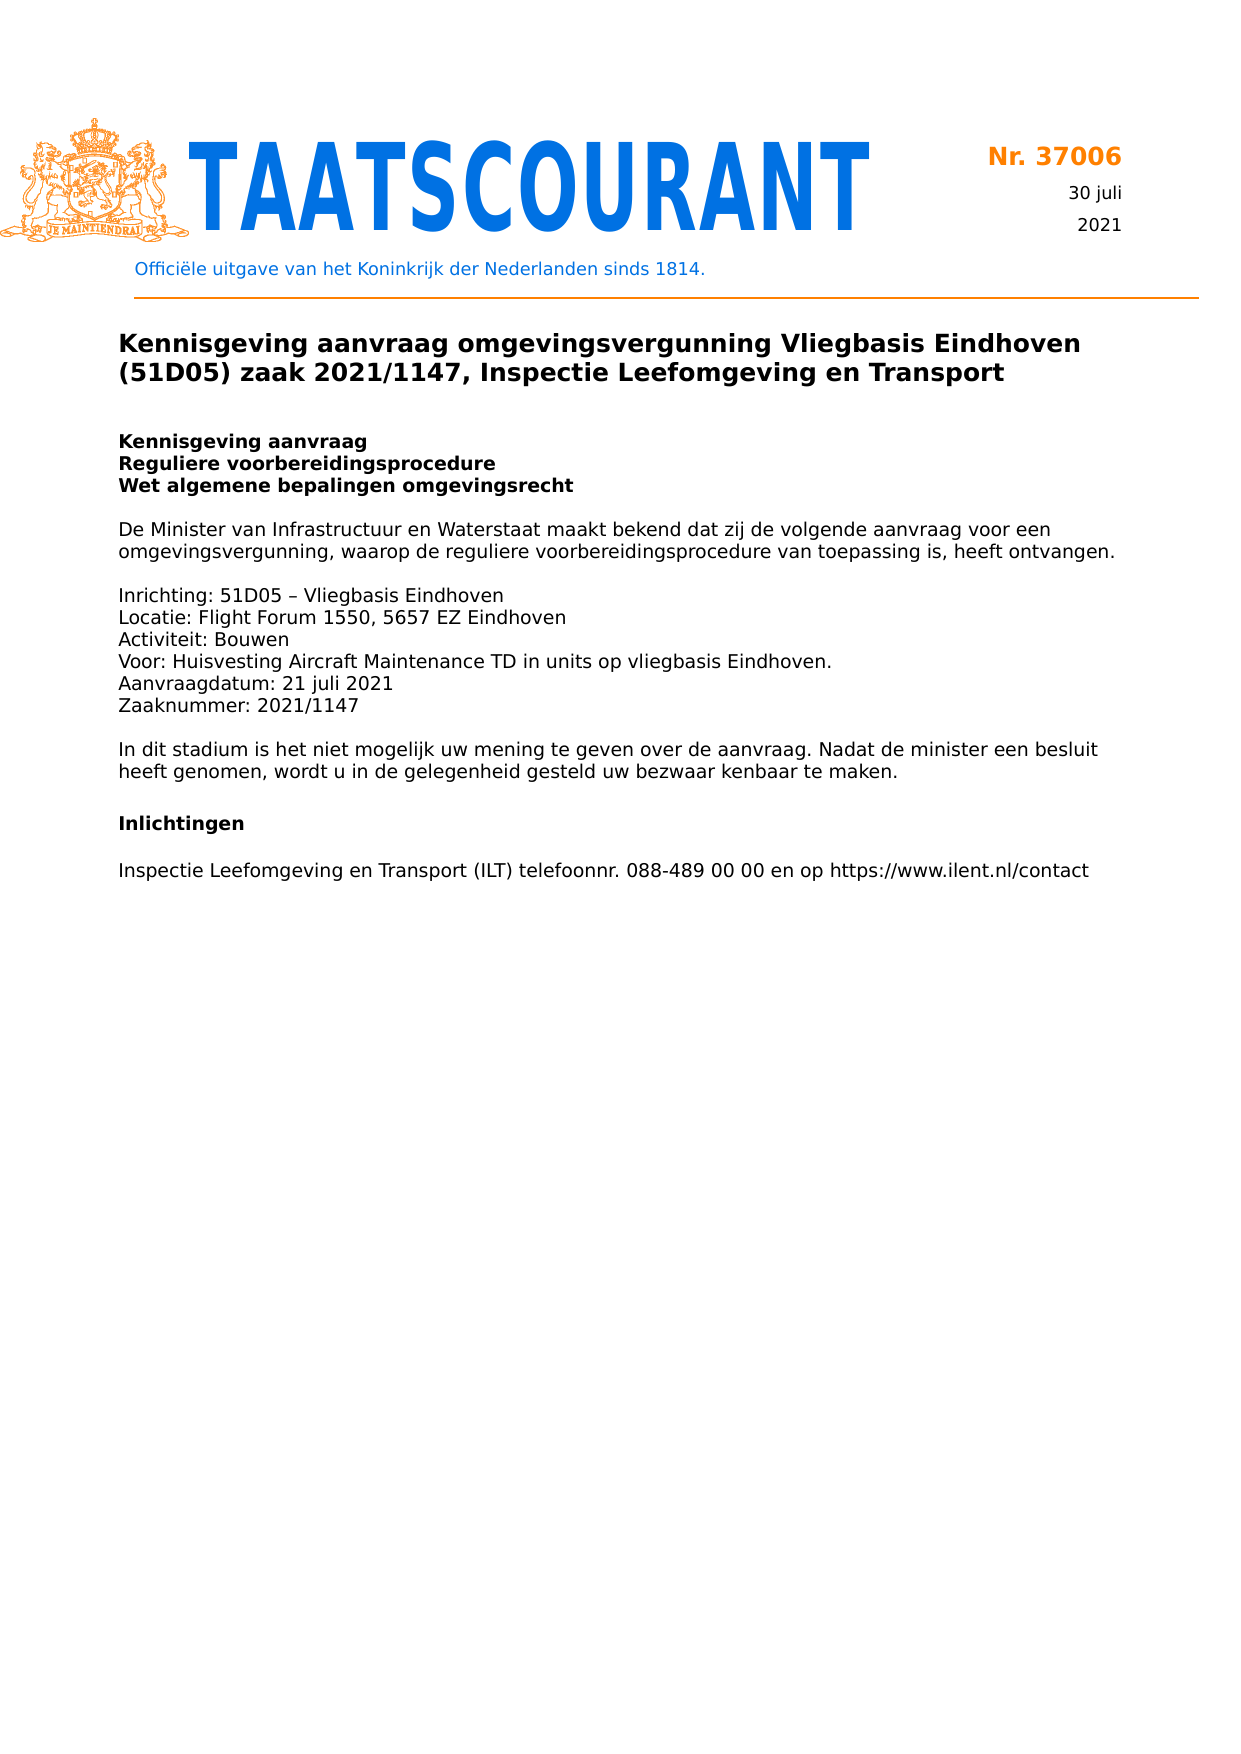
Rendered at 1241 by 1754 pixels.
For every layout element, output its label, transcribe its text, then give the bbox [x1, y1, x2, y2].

text Reguliere voorbereidingsprocedure [118, 453, 1122, 475]
picture [0, 118, 189, 242]
subtitle Kennisgeving aanvraag omgevingsvergunning Vliegbasis Eindhoven (51D05) zaak 2021/1147, Inspectie Leefomgeving en Transport [118, 329, 1122, 387]
text Kennisgeving aanvraag [118, 431, 1122, 453]
text Voor: Huisvesting Aircraft Maintenance TD in units op vliegbasis Eindhoven. [118, 651, 1122, 673]
text In dit stadium is het niet mogelijk uw mening te geven over de aanvraag. Nadat de minister een besluit heeft genomen, wordt u in de gelegenheid gesteld uw bezwaar kenbaar te maken. [118, 739, 1122, 783]
text Locatie: Flight Forum 1550, 5657 EZ Eindhoven [118, 607, 1122, 629]
table_cell 30 juli [939, 177, 1199, 209]
text De Minister van Infrastructuur en Waterstaat maakt bekend dat zij de volgende aanvraag voor een omgevingsvergunning, waarop de reguliere voorbereidingsprocedure van toepassing is, heeft ontvangen. [118, 519, 1122, 563]
table_header STAATSCOURANT [134, 118, 939, 259]
subtitle Inlichtingen [118, 813, 1122, 834]
text Aanvraagdatum: 21 juli 2021 [118, 673, 1122, 695]
text Inspectie Leefomgeving en Transport (ILT) telefoonnr. 088-489 00 00 en op https://www.ilent.nl/contact [118, 859, 1122, 882]
text Zaaknummer: 2021/1147 [118, 695, 1122, 717]
text Inrichting: 51D05 – Vliegbasis Eindhoven [118, 585, 1122, 607]
text Activiteit: Bouwen [118, 629, 1122, 651]
text Wet algemene bepalingen omgevingsrecht [118, 475, 1122, 497]
table_cell Officiële uitgave van het Koninkrijk der Nederlanden sinds 1814. [134, 259, 1199, 297]
table_cell 2021 [939, 209, 1199, 259]
table_header Nr. 37006 [939, 118, 1199, 177]
table_header [0, 242, 134, 297]
